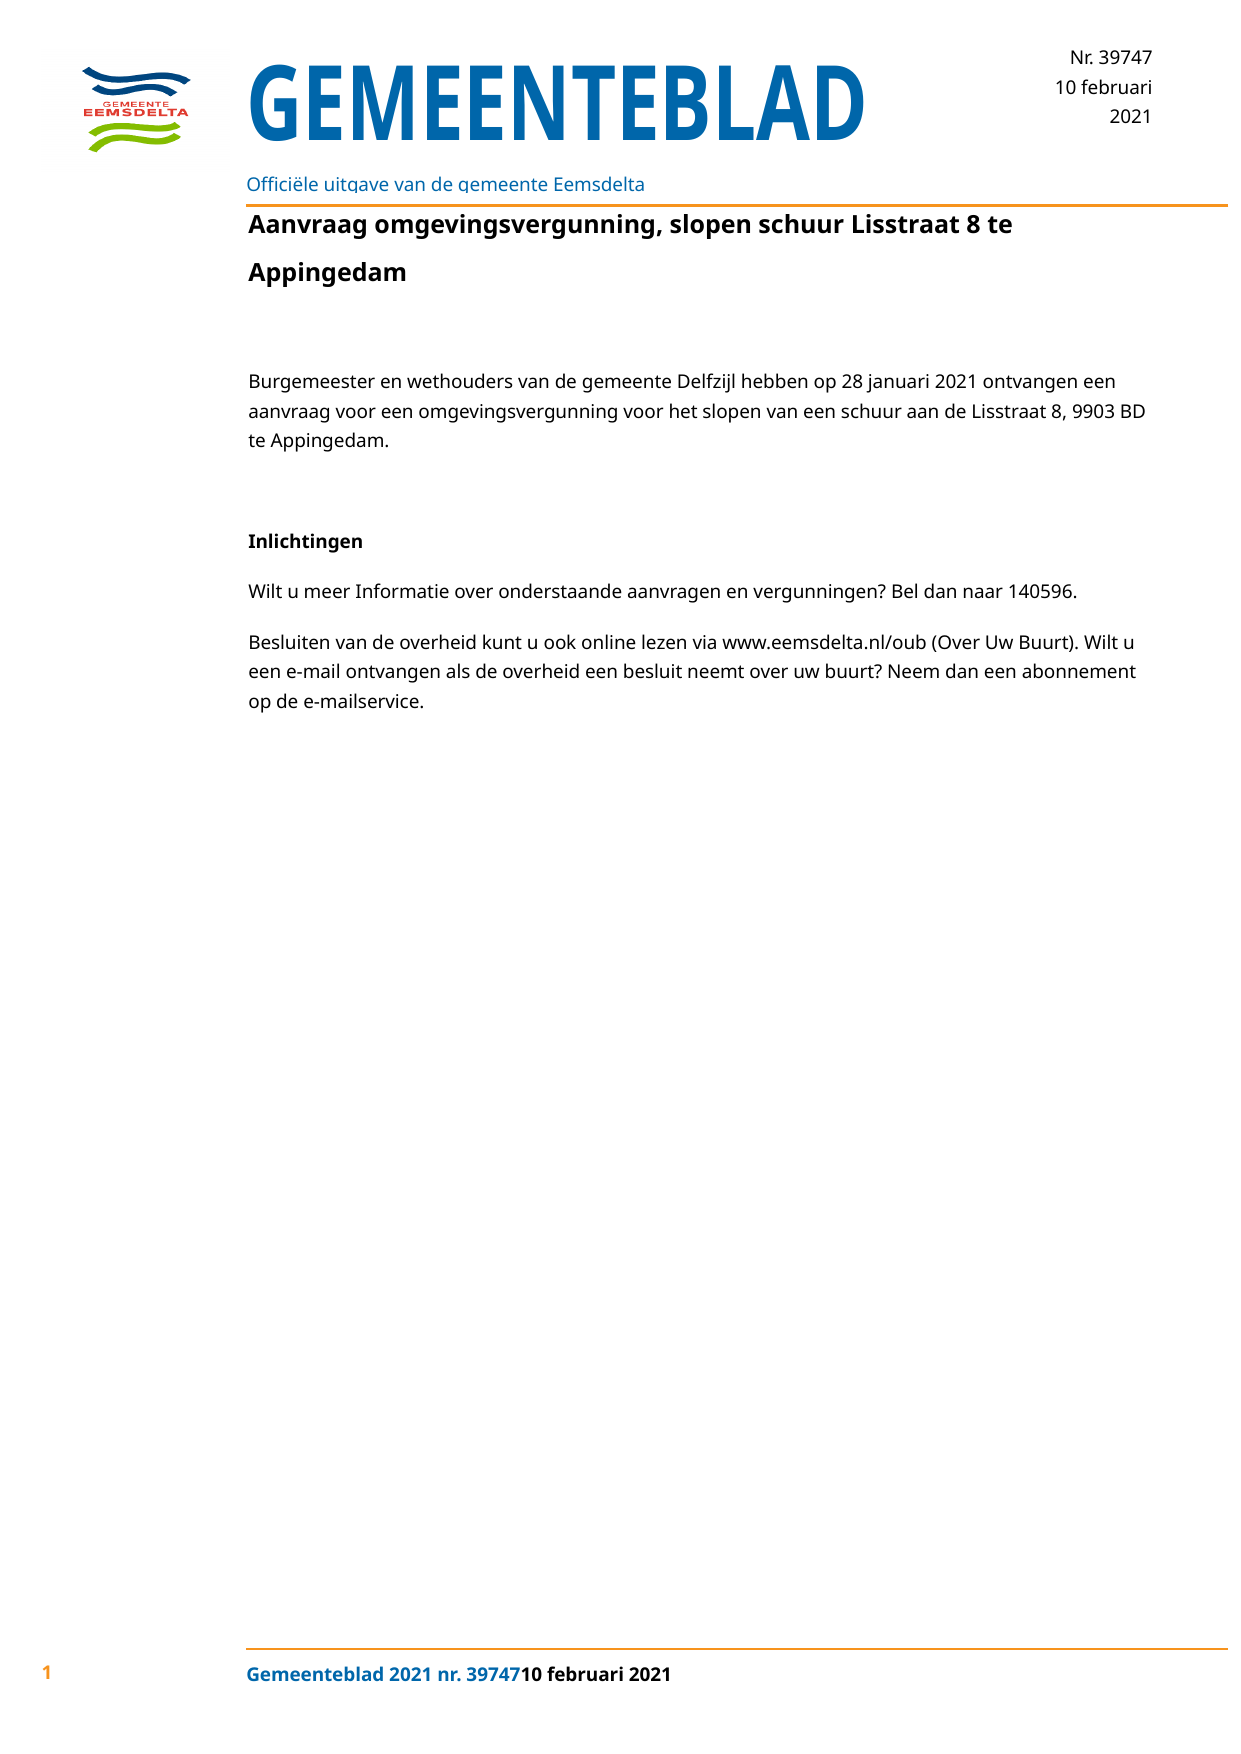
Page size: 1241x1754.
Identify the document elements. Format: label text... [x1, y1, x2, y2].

text Wilt u meer Informatie over onderstaande aanvragen en vergunningen? Bel dan naar 140596. [248, 579, 1152, 604]
picture [41, 47, 231, 172]
text Inlichtingen [248, 528, 1152, 554]
text Aanvraag omgevingsvergunning, slopen schuur Lisstraat 8 te Appingedam [248, 207, 1152, 288]
text Besluiten van de overheid kunt u ook online lezen via www.eemsdelta.nl/oub (Over Uw Buurt). Wilt u een e-mail ontvangen als de overheid een besluit neemt over uw buurt? Neem dan een abonnement op de e-mailservice. [248, 629, 1152, 714]
text Burgemeester en wethouders van de gemeente Delfzijl hebben op 28 januari 2021 ontvangen een aanvraag voor een omgevingsvergunning voor het slopen van een schuur aan de Lisstraat 8, 9903 BD te Appingedam. [248, 368, 1152, 453]
